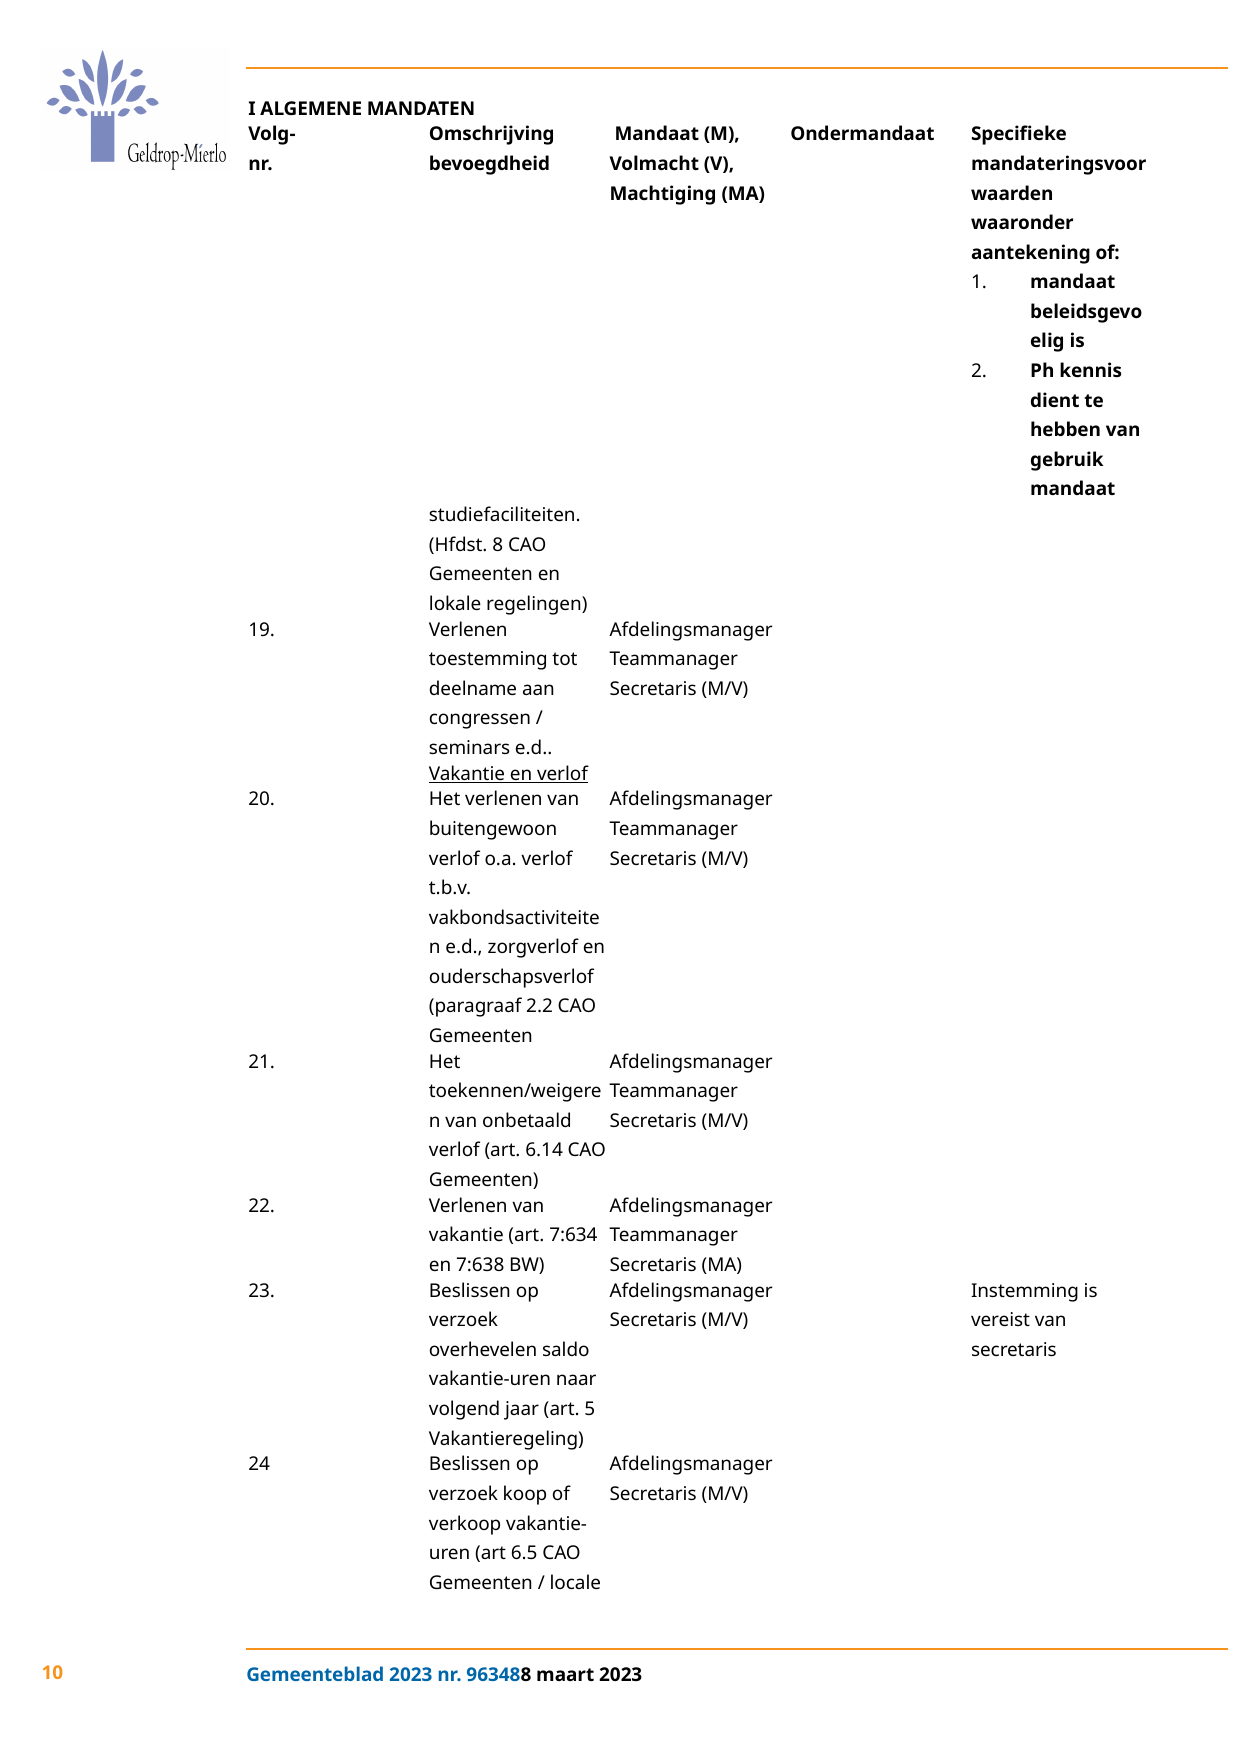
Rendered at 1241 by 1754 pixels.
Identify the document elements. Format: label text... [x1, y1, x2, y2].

table_header I ALGEMENE MANDATEN [248, 95, 1152, 121]
table_cell Het verlenen van buitengewoon verlof o.a. verlof t.b.v. vakbondsactiviteiten e.d., zorgverlof en ouderschapsverlof (paragraaf 2.2 CAO Gemeenten [429, 786, 609, 1048]
table_cell Het toekennen/weigeren van onbetaald verlof (art. 6.14 CAO Gemeenten) [429, 1048, 609, 1192]
table_cell Afdelingsmanager Secretaris (M/V) [609, 1451, 790, 1594]
table_cell [790, 501, 971, 616]
table_cell 22. [248, 1192, 429, 1277]
table_cell [248, 501, 429, 616]
table_cell Ondermandaat [790, 121, 971, 501]
table_cell Beslissen op verzoek koop of verkoop vakantie-uren (art 6.5 CAO Gemeenten / locale [429, 1451, 609, 1594]
table_cell [790, 1451, 971, 1594]
table_cell Vakantie en verlof [429, 760, 609, 786]
table_cell [790, 1277, 971, 1451]
table_cell Omschrijving bevoegdheid [429, 121, 609, 501]
table_cell [790, 1192, 971, 1277]
table_cell studiefaciliteiten. (Hfdst. 8 CAO Gemeenten en lokale regelingen) [429, 501, 609, 616]
table_cell Afdelingsmanager Teammanager Secretaris (M/V) [609, 1048, 790, 1192]
table_cell 19. [248, 616, 429, 760]
table_cell Beslissen op verzoek overhevelen saldo vakantie-uren naar volgend jaar (art. 5 Vakantieregeling) [429, 1277, 609, 1451]
table_cell Volg- nr. [248, 121, 429, 501]
table_cell 24 [248, 1451, 429, 1594]
table_cell 23. [248, 1277, 429, 1451]
table_cell [971, 501, 1152, 616]
table_cell [971, 1451, 1152, 1594]
table_cell Afdelingsmanager Teammanager Secretaris (M/V) [609, 786, 790, 1048]
table_cell [971, 616, 1152, 760]
table_cell Instemming is vereist van secretaris [971, 1277, 1152, 1451]
table_cell [248, 760, 429, 786]
table_cell [971, 1192, 1152, 1277]
table_cell 21. [248, 1048, 429, 1192]
table_cell [790, 786, 971, 1048]
table_cell [971, 786, 1152, 1048]
table_cell [790, 616, 971, 760]
table_cell Afdelingsmanager Teammanager Secretaris (M/V) [609, 616, 790, 760]
table_cell [790, 760, 971, 786]
table_cell Verlenen toestemming tot deelname aan congressen / seminars e.d.. [429, 616, 609, 760]
table_cell [609, 760, 790, 786]
table_cell [971, 760, 1152, 786]
table_cell [971, 1048, 1152, 1192]
table_cell 20. [248, 786, 429, 1048]
table_cell Afdelingsmanager Teammanager Secretaris (MA) [609, 1192, 790, 1277]
table_cell Verlenen van vakantie (art. 7:634 en 7:638 BW) [429, 1192, 609, 1277]
table_cell Specifieke mandateringsvoorwaarden waaronder aantekening of: mandaat beleidsgevoelig is Ph kennis dient te hebben van gebruik mandaat [971, 121, 1152, 501]
picture [41, 47, 231, 172]
table_cell [609, 501, 790, 616]
table_cell [790, 1048, 971, 1192]
table_cell Mandaat (M), Volmacht (V), Machtiging (MA) [609, 121, 790, 501]
table_cell Afdelingsmanager Secretaris (M/V) [609, 1277, 790, 1451]
